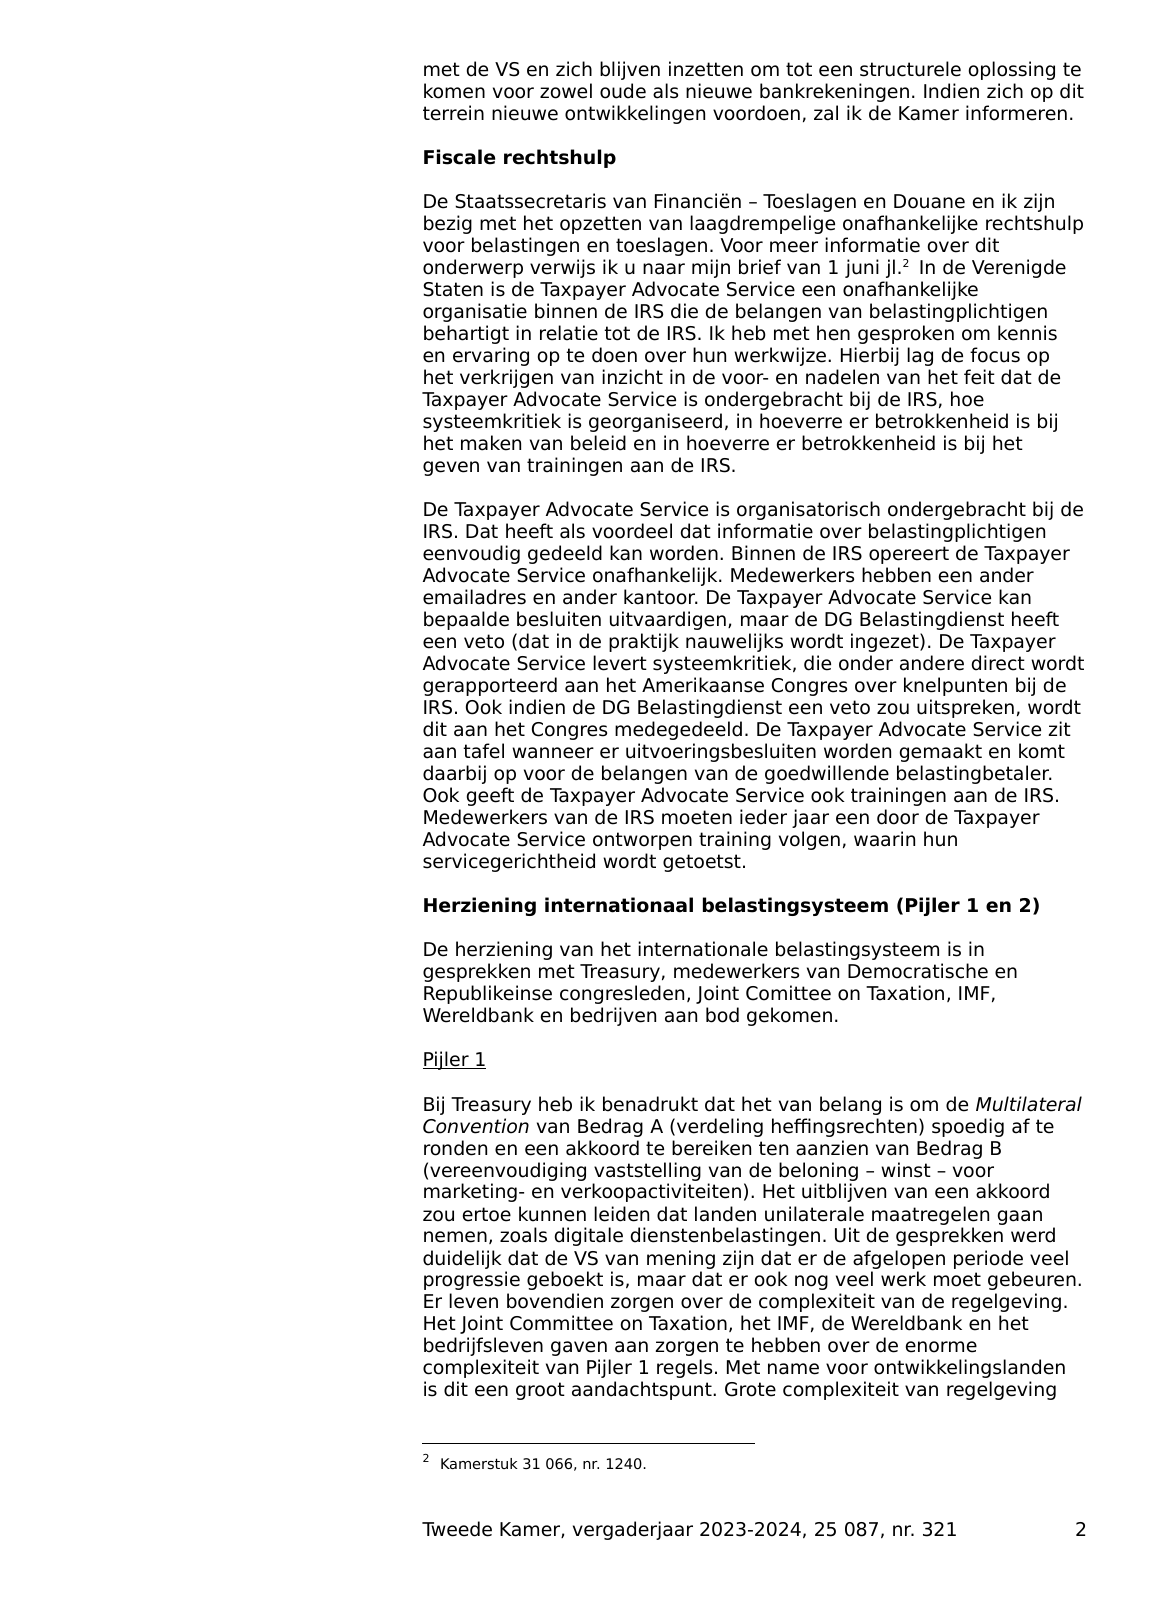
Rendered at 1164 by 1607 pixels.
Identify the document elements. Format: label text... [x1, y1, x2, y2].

text De Staatssecretaris van Financiën – Toeslagen en Douane en ik zijn bezig met het opzetten van laagdrempelige onafhankelijke rechtshulp voor belastingen en toeslagen. Voor meer informatie over dit onderwerp verwijs ik u naar mijn brief van 1 juni jl. In de Verenigde Staten is de Taxpayer Advocate Service een onafhankelijke organisatie binnen de IRS die de belangen van belastingplichtigen behartigt in relatie tot de IRS. Ik heb met hen gesproken om kennis en ervaring op te doen over hun werkwijze. Hierbij lag de focus op het verkrijgen van inzicht in de voor- en nadelen van het feit dat de Taxpayer Advocate Service is ondergebracht bij de IRS, hoe systeemkritiek is georganiseerd, in hoeverre er betrokkenheid is bij het maken van beleid en in hoeverre er betrokkenheid is bij het geven van trainingen aan de IRS. [422, 191, 1087, 477]
text De herziening van het internationale belastingsysteem is in gesprekken met Treasury, medewerkers van Democratische en Republikeinse congresleden, Joint Comittee on Taxation, IMF, Wereldbank en bedrijven aan bod gekomen. [422, 939, 1087, 1027]
text Kamerstuk 31 066, nr. 1240. [422, 1452, 1087, 1474]
subtitle Fiscale rechtshulp [422, 147, 1087, 169]
subtitle Herziening internationaal belastingsysteem (Pijler 1 en 2) [422, 895, 1087, 917]
text De Taxpayer Advocate Service is organisatorisch ondergebracht bij de IRS. Dat heeft als voordeel dat informatie over belastingplichtigen eenvoudig gedeeld kan worden. Binnen de IRS opereert de Taxpayer Advocate Service onafhankelijk. Medewerkers hebben een ander emailadres en ander kantoor. De Taxpayer Advocate Service kan bepaalde besluiten uitvaardigen, maar de DG Belastingdienst heeft een veto (dat in de praktijk nauwelijks wordt ingezet). De Taxpayer Advocate Service levert systeemkritiek, die onder andere direct wordt gerapporteerd aan het Amerikaanse Congres over knelpunten bij de IRS. Ook indien de DG Belastingdienst een veto zou uitspreken, wordt dit aan het Congres medegedeeld. De Taxpayer Advocate Service zit aan tafel wanneer er uitvoeringsbesluiten worden gemaakt en komt daarbij op voor de belangen van de goedwillende belastingbetaler. Ook geeft de Taxpayer Advocate Service ook trainingen aan de IRS. Medewerkers van de IRS moeten ieder jaar een door de Taxpayer Advocate Service ontworpen training volgen, waarin hun servicegerichtheid wordt getoetst. [422, 499, 1087, 873]
subtitle Pijler 1 [422, 1049, 1087, 1071]
text met de VS en zich blijven inzetten om tot een structurele oplossing te komen voor zowel oude als nieuwe bankrekeningen. Indien zich op dit terrein nieuwe ontwikkelingen voordoen, zal ik de Kamer informeren. [422, 59, 1087, 125]
text Bij Treasury heb ik benadrukt dat het van belang is om de Multilateral Convention van Bedrag A (verdeling heffingsrechten) spoedig af te ronden en een akkoord te bereiken ten aanzien van Bedrag B (vereenvoudiging vaststelling van de beloning – winst – voor marketing- en verkoopactiviteiten). Het uitblijven van een akkoord zou ertoe kunnen leiden dat landen unilaterale maatregelen gaan nemen, zoals digitale dienstenbelastingen. Uit de gesprekken werd duidelijk dat de VS van mening zijn dat er de afgelopen periode veel progressie geboekt is, maar dat er ook nog veel werk moet gebeuren. Er leven bovendien zorgen over de complexiteit van de regelgeving. Het Joint Committee on Taxation, het IMF, de Wereldbank en het bedrijfsleven gaven aan zorgen te hebben over de enorme complexiteit van Pijler 1 regels. Met name voor ontwikkelingslanden is dit een groot aandachtspunt. Grote complexiteit van regelgeving [422, 1093, 1087, 1401]
